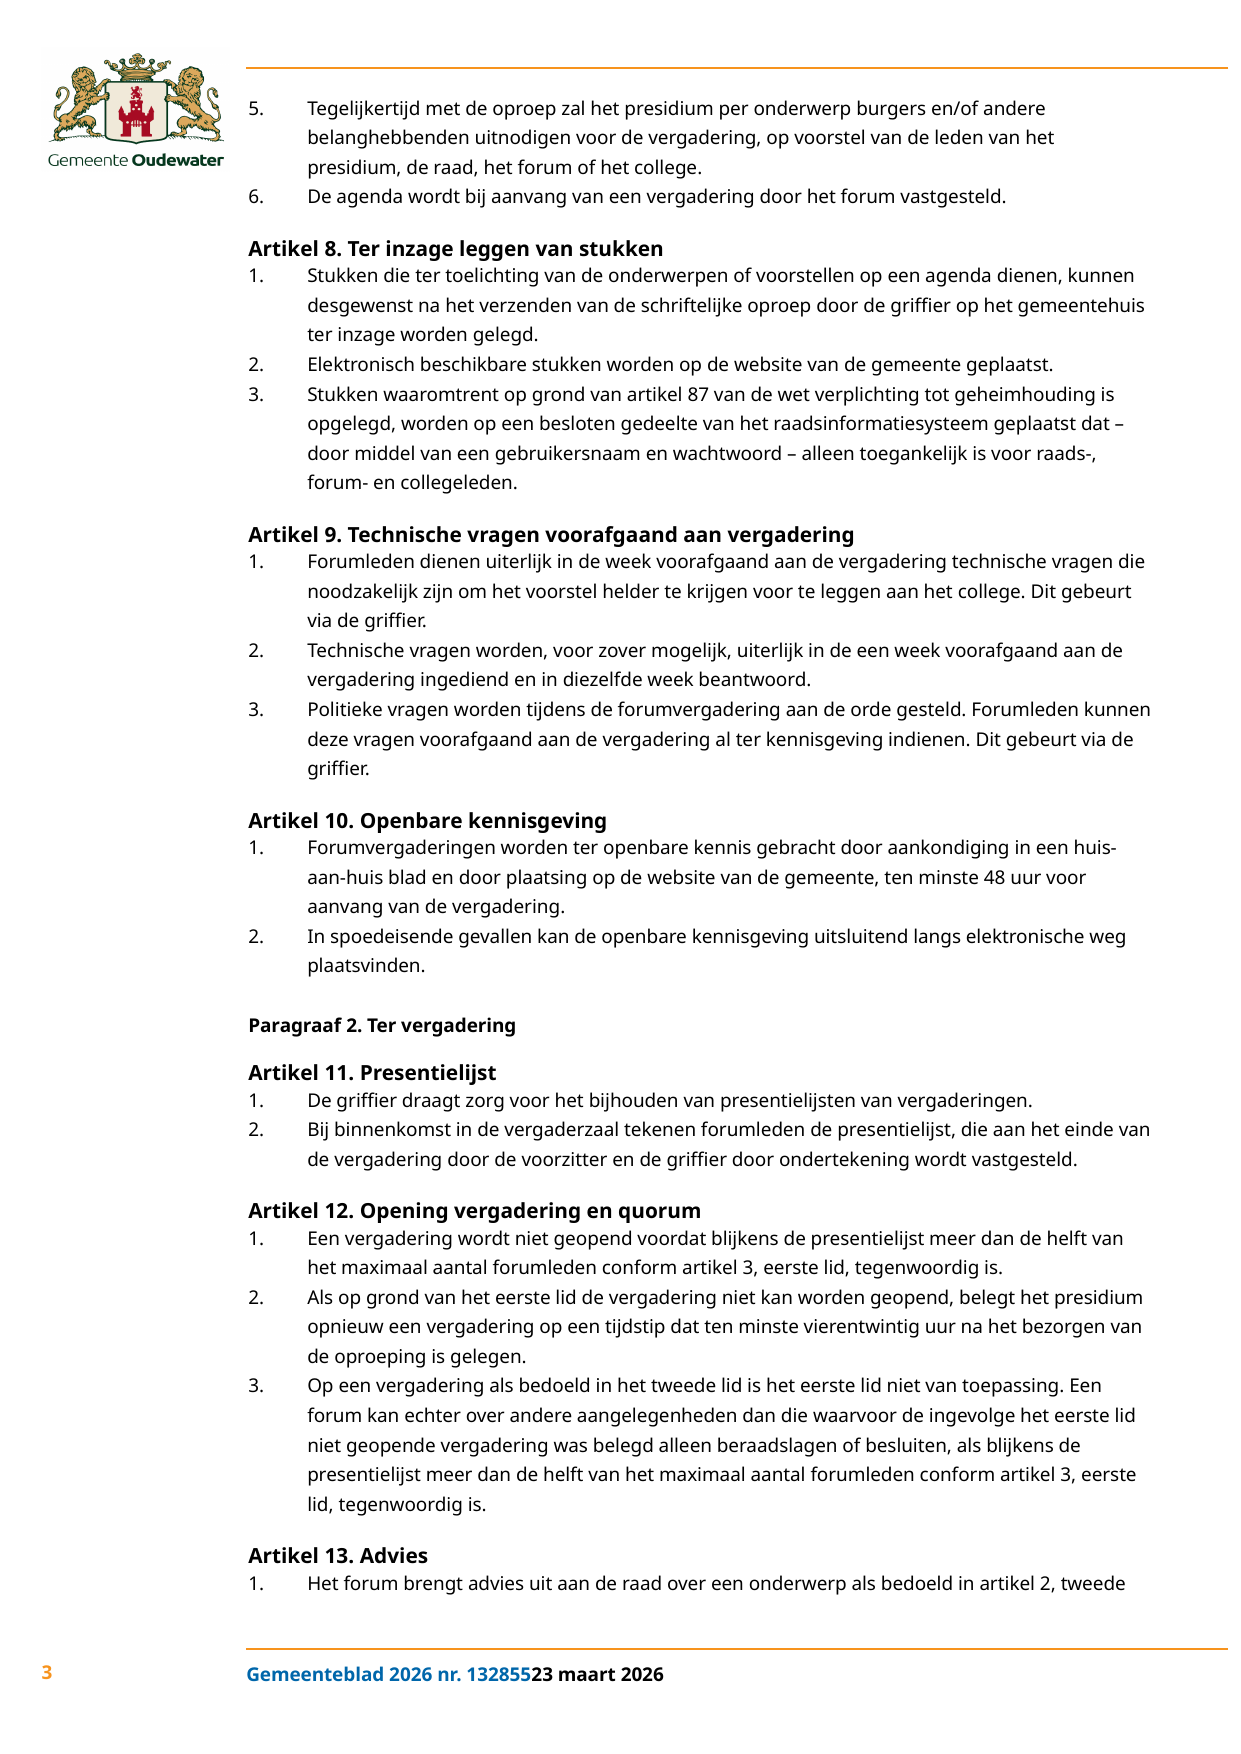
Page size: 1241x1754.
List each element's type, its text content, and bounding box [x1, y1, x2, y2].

text Paragraaf 2. Ter vergadering [248, 1012, 1152, 1037]
list In spoedeisende gevallen kan de openbare kennisgeving uitsluitend langs elektronische weg plaatsvinden. [248, 923, 1152, 978]
list De griffier draagt zorg voor het bijhouden van presentielijsten van vergaderingen. [248, 1087, 1152, 1112]
text Artikel 10. Openbare kennisgeving [248, 806, 1152, 834]
list Politieke vragen worden tijdens de forumvergadering aan de orde gesteld. Forumleden kunnen deze vragen voorafgaand aan de vergadering al ter kennisgeving indienen. Dit gebeurt via de griffier. [248, 696, 1152, 781]
list Forumvergaderingen worden ter openbare kennis gebracht door aankondiging in een huis-aan-huis blad en door plaatsing op de website van de gemeente, ten minste 48 uur voor aanvang van de vergadering. [248, 834, 1152, 919]
list De agenda wordt bij aanvang van een vergadering door het forum vastgesteld. [248, 183, 1152, 209]
list Op een vergadering als bedoeld in het tweede lid is het eerste lid niet van toepassing. Een forum kan echter over andere aangelegenheden dan die waarvoor de ingevolge het eerste lid niet geopende vergadering was belegd alleen beraadslagen of besluiten, als blijkens de presentielijst meer dan de helft van het maximaal aantal forumleden conform artikel 3, eerste lid, tegenwoordig is. [248, 1373, 1152, 1517]
list Stukken die ter toelichting van de onderwerpen of voorstellen op een agenda dienen, kunnen desgewenst na het verzenden van de schriftelijke oproep door de griffier op het gemeentehuis ter inzage worden gelegd. [248, 262, 1152, 347]
text Artikel 9. Technische vragen voorafgaand aan vergadering [248, 520, 1152, 548]
text Artikel 13. Advies [248, 1541, 1152, 1570]
list Als op grond van het eerste lid de vergadering niet kan worden geopend, belegt het presidium opnieuw een vergadering op een tijdstip dat ten minste vierentwintig uur na het bezorgen van de oproeping is gelegen. [248, 1284, 1152, 1369]
list Het forum brengt advies uit aan de raad over een onderwerp als bedoeld in artikel 2, tweede [248, 1570, 1152, 1596]
text Artikel 8. Ter inzage leggen van stukken [248, 234, 1152, 262]
text Artikel 12. Opening vergadering en quorum [248, 1196, 1152, 1225]
list Een vergadering wordt niet geopend voordat blijkens de presentielijst meer dan de helft van het maximaal aantal forumleden conform artikel 3, eerste lid, tegenwoordig is. [248, 1225, 1152, 1280]
text Artikel 11. Presentielijst [248, 1058, 1152, 1087]
list Stukken waaromtrent op grond van artikel 87 van de wet verplichting tot geheimhouding is opgelegd, worden op een besloten gedeelte van het raadsinformatiesysteem geplaatst dat – door middel van een gebruikersnaam en wachtwoord – alleen toegankelijk is voor raads-, forum- en collegeleden. [248, 381, 1152, 495]
list Bij binnenkomst in de vergaderzaal tekenen forumleden de presentielijst, die aan het einde van de vergadering door de voorzitter en de griffier door ondertekening wordt vastgesteld. [248, 1116, 1152, 1172]
picture [41, 47, 231, 172]
list Forumleden dienen uiterlijk in de week voorafgaand aan de vergadering technische vragen die noodzakelijk zijn om het voorstel helder te krijgen voor te leggen aan het college. Dit gebeurt via de griffier. [248, 548, 1152, 633]
list Technische vragen worden, voor zover mogelijk, uiterlijk in de een week voorafgaand aan de vergadering ingediend en in diezelfde week beantwoord. [248, 637, 1152, 692]
list Tegelijkertijd met de oproep zal het presidium per onderwerp burgers en/of andere belanghebbenden uitnodigen voor de vergadering, op voorstel van de leden van het presidium, de raad, het forum of het college. [248, 95, 1152, 180]
list Elektronisch beschikbare stukken worden op de website van de gemeente geplaatst. [248, 351, 1152, 377]
